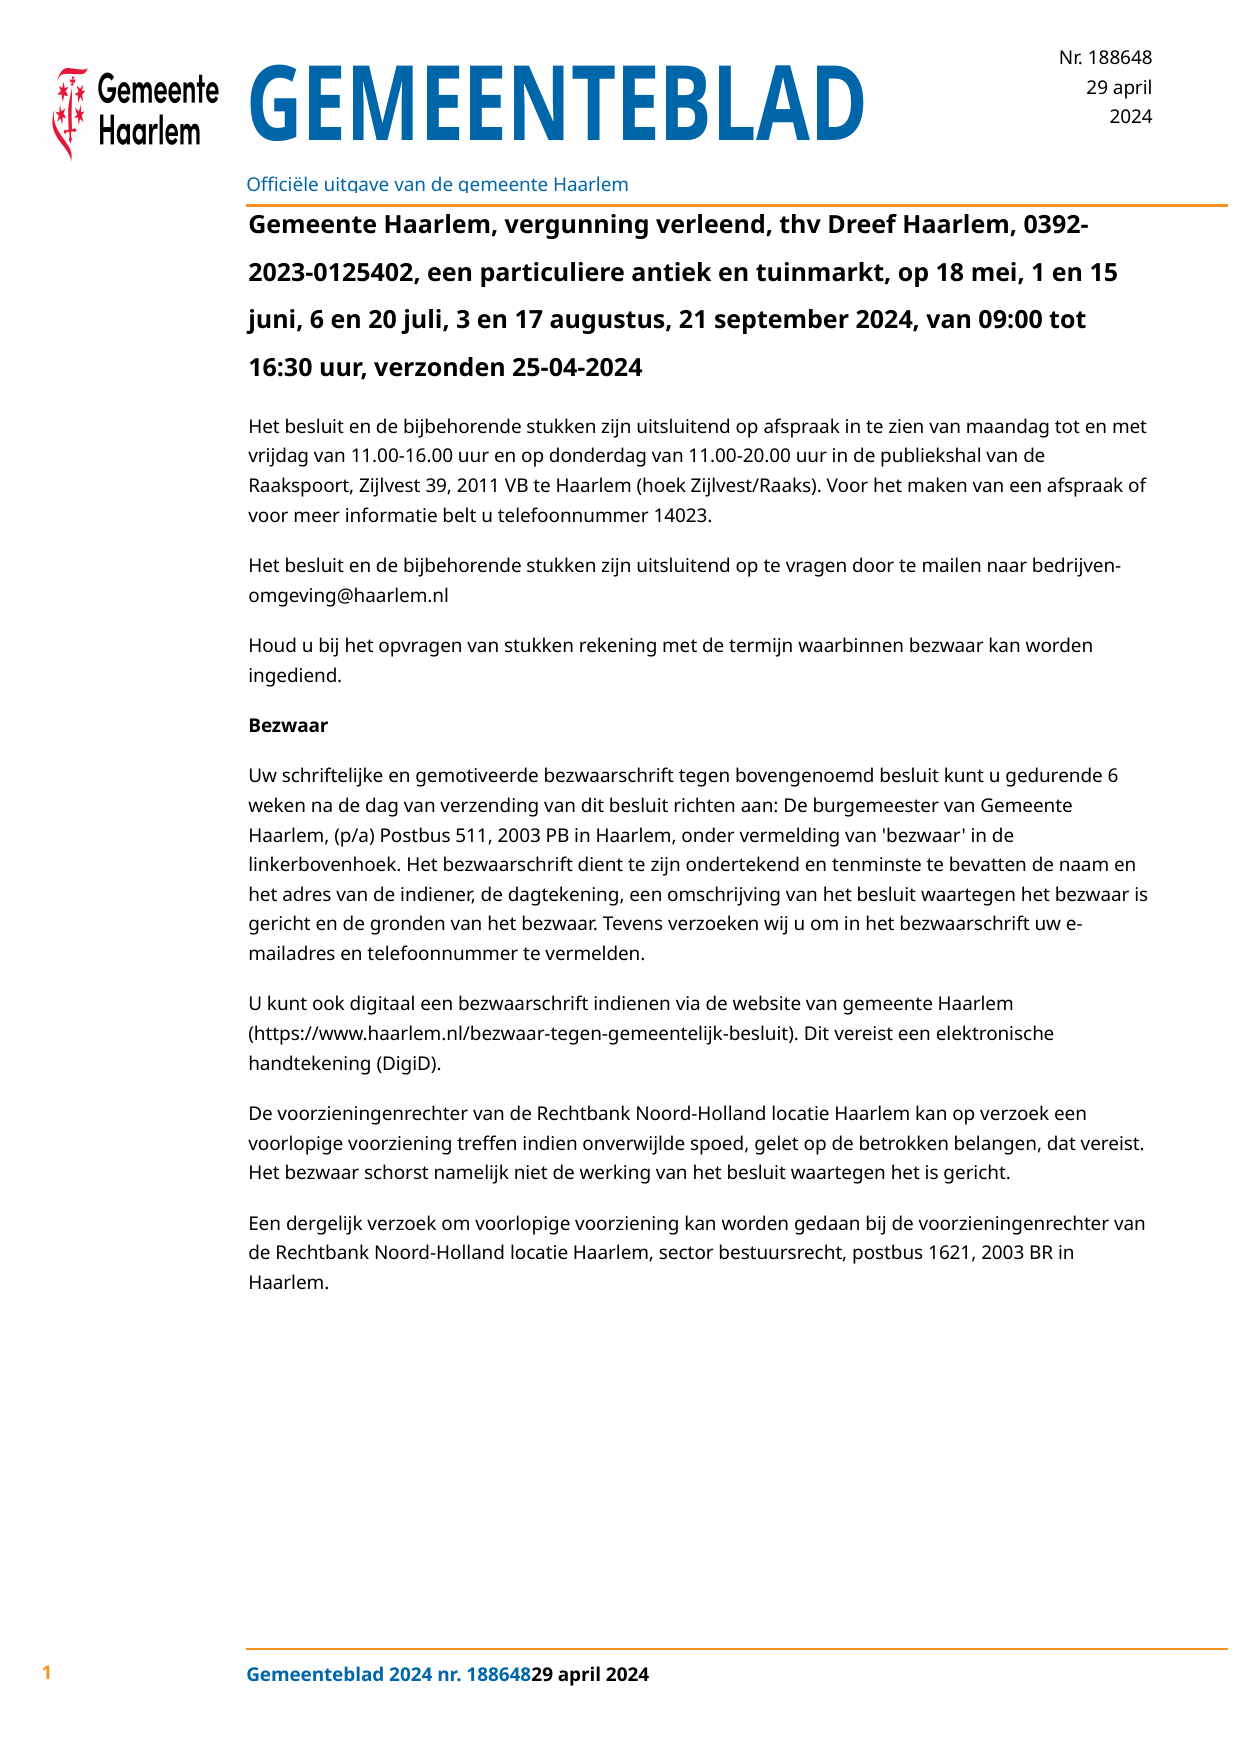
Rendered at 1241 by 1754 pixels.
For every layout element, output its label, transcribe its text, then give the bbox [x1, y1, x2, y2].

text Houd u bij het opvragen van stukken rekening met de termijn waarbinnen bezwaar kan worden ingediend. [248, 632, 1152, 688]
text Bezwaar [248, 712, 1152, 738]
text Uw schriftelijke en gemotiveerde bezwaarschrift tegen bovengenoemd besluit kunt u gedurende 6 weken na de dag van verzending van dit besluit richten aan: De burgemeester van Gemeente Haarlem, (p/a) Postbus 511, 2003 PB in Haarlem, onder vermelding van 'bezwaar' in de linkerbovenhoek. Het bezwaarschrift dient te zijn ondertekend en tenminste te bevatten de naam en het adres van de indiener, de dagtekening, een omschrijving van het besluit waartegen het bezwaar is gericht en de gronden van het bezwaar. Tevens verzoeken wij u om in het bezwaarschrift uw e-mailadres en telefoonnummer te vermelden. [248, 763, 1152, 966]
text Het besluit en de bijbehorende stukken zijn uitsluitend op afspraak in te zien van maandag tot en met vrijdag van 11.00-16.00 uur en op donderdag van 11.00-20.00 uur in de publiekshal van de Raakspoort, Zijlvest 39, 2011 VB te Haarlem (hoek Zijlvest/Raaks). Voor het maken van een afspraak of voor meer informatie belt u telefoonnummer 14023. [248, 413, 1152, 528]
text U kunt ook digitaal een bezwaarschrift indienen via de website van gemeente Haarlem (https://www.haarlem.nl/bezwaar-tegen-gemeentelijk-besluit). Dit vereist een elektronische handtekening (DigiD). [248, 991, 1152, 1076]
text Gemeente Haarlem, vergunning verleend, thv Dreef Haarlem, 0392-2023-0125402, een particuliere antiek en tuinmarkt, op 18 mei, 1 en 15 juni, 6 en 20 juli, 3 en 17 augustus, 21 september 2024, van 09:00 tot 16:30 uur, verzonden 25-04-2024 [248, 207, 1152, 384]
text De voorzieningenrechter van de Rechtbank Noord-Holland locatie Haarlem kan op verzoek een voorlopige voorziening treffen indien onverwijlde spoed, gelet op de betrokken belangen, dat vereist. Het bezwaar schorst namelijk niet de werking van het besluit waartegen het is gericht. [248, 1100, 1152, 1185]
text Een dergelijk verzoek om voorlopige voorziening kan worden gedaan bij de voorzieningenrechter van de Rechtbank Noord-Holland locatie Haarlem, sector bestuursrecht, postbus 1621, 2003 BR in Haarlem. [248, 1210, 1152, 1295]
picture [41, 47, 231, 172]
text Het besluit en de bijbehorende stukken zijn uitsluitend op te vragen door te mailen naar bedrijven-omgeving@haarlem.nl [248, 552, 1152, 608]
